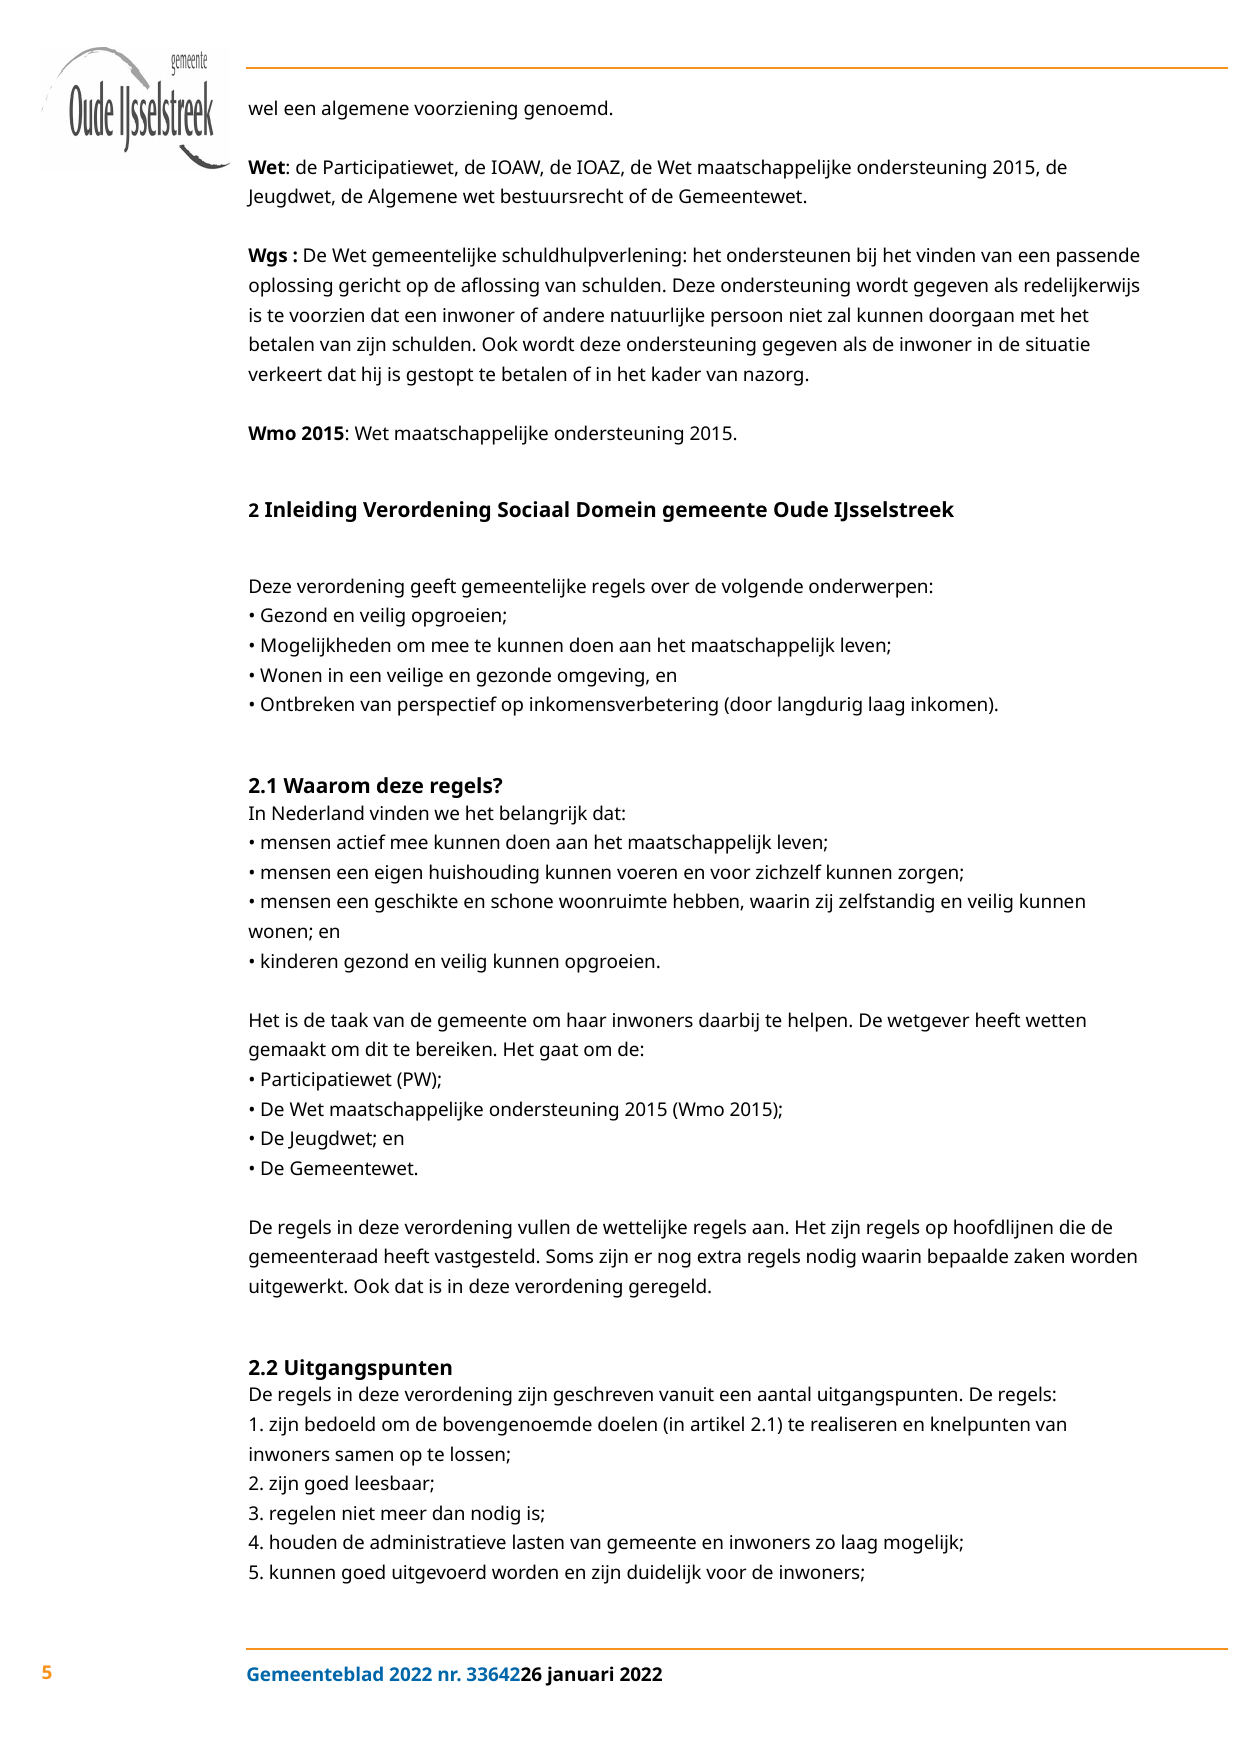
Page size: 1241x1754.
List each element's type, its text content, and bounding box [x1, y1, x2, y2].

text 3. regelen niet meer dan nodig is; [248, 1500, 1152, 1526]
text In Nederland vinden we het belangrijk dat: [248, 800, 1152, 826]
text 1. zijn bedoeld om de bovengenoemde doelen (in artikel 2.1) te realiseren en knelpunten van inwoners samen op te lossen; [248, 1411, 1152, 1467]
text 5. kunnen goed uitgevoerd worden en zijn duidelijk voor de inwoners; [248, 1559, 1152, 1585]
text • De Wet maatschappelijke ondersteuning 2015 (Wmo 2015); [248, 1096, 1152, 1121]
text 4. houden de administratieve lasten van gemeente en inwoners zo laag mogelijk; [248, 1529, 1152, 1555]
text • mensen een eigen huishouding kunnen voeren en voor zichzelf kunnen zorgen; [248, 859, 1152, 885]
text • Wonen in een veilige en gezonde omgeving, en [248, 662, 1152, 688]
text • Gezond en veilig opgroeien; [248, 603, 1152, 628]
picture [41, 47, 231, 172]
text • Ontbreken van perspectief op inkomensverbetering (door langdurig laag inkomen). [248, 691, 1152, 717]
text Wgs : De Wet gemeentelijke schuldhulpverlening: het ondersteunen bij het vinden van een passende oplossing gericht op de aflossing van schulden. Deze ondersteuning wordt gegeven als redelijkerwijs is te voorzien dat een inwoner of andere natuurlijke persoon niet zal kunnen doorgaan met het betalen van zijn schulden. Ook wordt deze ondersteuning gegeven als de inwoner in de situatie verkeert dat hij is gestopt te betalen of in het kader van nazorg. [248, 243, 1152, 387]
text • De Gemeentewet. [248, 1155, 1152, 1181]
text Deze verordening geeft gemeentelijke regels over de volgende onderwerpen: [248, 573, 1152, 599]
text • Mogelijkheden om mee te kunnen doen aan het maatschappelijk leven; [248, 632, 1152, 658]
text Wet: de Participatiewet, de IOAW, de IOAZ, de Wet maatschappelijke ondersteuning 2015, de Jeugdwet, de Algemene wet bestuursrecht of de Gemeentewet. [248, 154, 1152, 209]
text Wmo 2015: Wet maatschappelijke ondersteuning 2015. [248, 420, 1152, 446]
text Het is de taak van de gemeente om haar inwoners daarbij te helpen. De wetgever heeft wetten gemaakt om dit te bereiken. Het gaat om de: [248, 1007, 1152, 1062]
text 2.2 Uitgangspunten [248, 1353, 1152, 1382]
text • mensen een geschikte en schone woonruimte hebben, waarin zij zelfstandig en veilig kunnen wonen; en [248, 889, 1152, 944]
text 2.1 Waarom deze regels? [248, 771, 1152, 800]
text • De Jeugdwet; en [248, 1125, 1152, 1151]
text • mensen actief mee kunnen doen aan het maatschappelijk leven; [248, 829, 1152, 855]
text 2. zijn goed leesbaar; [248, 1470, 1152, 1496]
text De regels in deze verordening zijn geschreven vanuit een aantal uitgangspunten. De regels: [248, 1382, 1152, 1407]
text 2 Inleiding Verordening Sociaal Domein gemeente Oude IJsselstreek [248, 495, 1152, 524]
text wel een algemene voorziening genoemd. [248, 95, 1152, 121]
text • Participatiewet (PW); [248, 1066, 1152, 1092]
text De regels in deze verordening vullen de wettelijke regels aan. Het zijn regels op hoofdlijnen die de gemeenteraad heeft vastgesteld. Soms zijn er nog extra regels nodig waarin bepaalde zaken worden uitgewerkt. Ook dat is in deze verordening geregeld. [248, 1214, 1152, 1299]
text • kinderen gezond en veilig kunnen opgroeien. [248, 948, 1152, 973]
